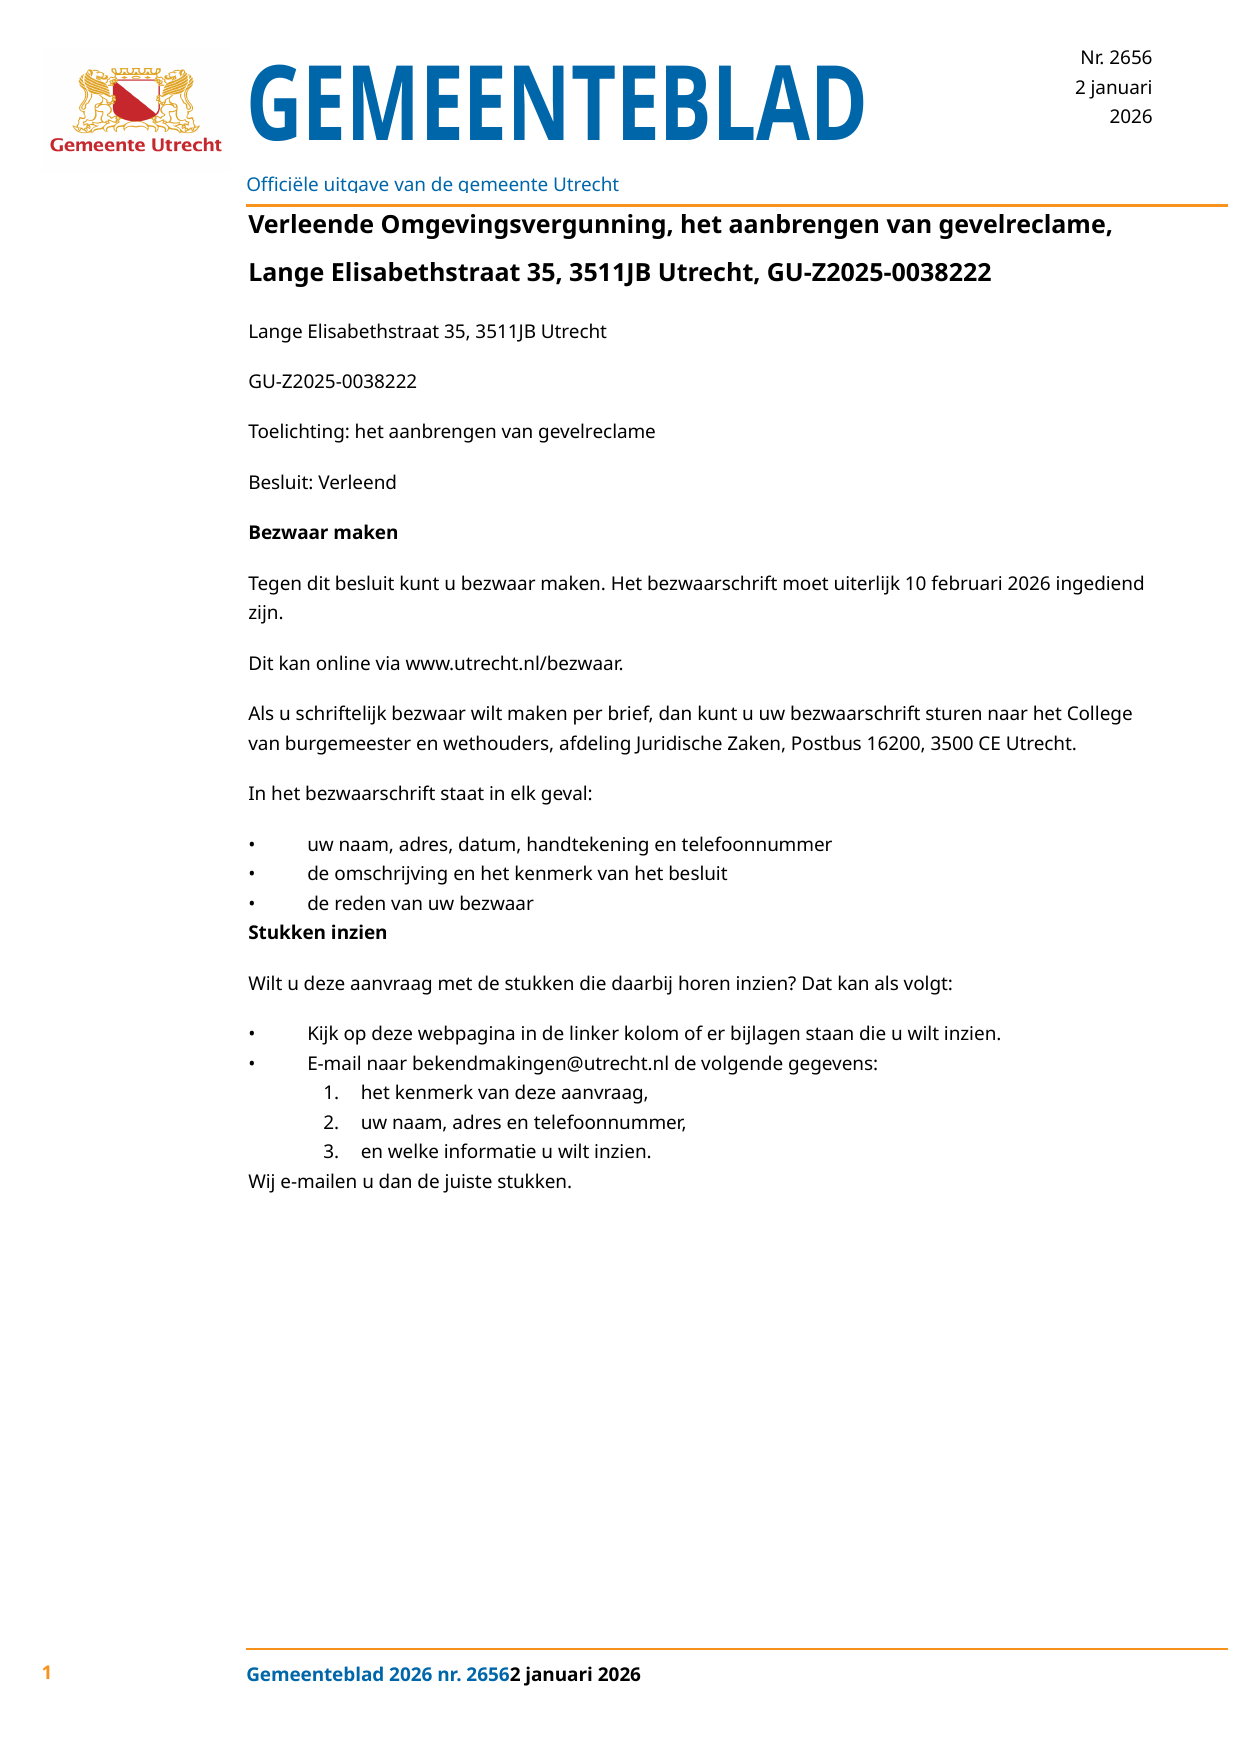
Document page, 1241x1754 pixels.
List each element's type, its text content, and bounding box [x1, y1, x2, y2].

text Bezwaar maken [248, 519, 1152, 545]
text Wilt u deze aanvraag met de stukken die daarbij horen inzien? Dat kan als volgt: [248, 970, 1152, 996]
list de omschrijving en het kenmerk van het besluit [248, 860, 1152, 886]
text Verleende Omgevingsvergunning, het aanbrengen van gevelreclame, Lange Elisabethstraat 35, 3511JB Utrecht, GU-Z2025-0038222 [248, 207, 1152, 288]
text Tegen dit besluit kunt u bezwaar maken. Het bezwaarschrift moet uiterlijk 10 februari 2026 ingediend zijn. [248, 570, 1152, 625]
list het kenmerk van deze aanvraag, [323, 1079, 1152, 1105]
text Stukken inzien [248, 919, 1152, 945]
list uw naam, adres, datum, handtekening en telefoonnummer [248, 831, 1152, 857]
list en welke informatie u wilt inzien. [323, 1139, 1152, 1164]
text Dit kan online via www.utrecht.nl/bezwaar. [248, 650, 1152, 676]
text Wij e-mailen u dan de juiste stukken. [248, 1168, 1152, 1194]
picture [41, 47, 231, 172]
text Besluit: Verleend [248, 469, 1152, 495]
list Kijk op deze webpagina in de linker kolom of er bijlagen staan die u wilt inzien. [248, 1020, 1152, 1046]
text Toelichting: het aanbrengen van gevelreclame [248, 419, 1152, 444]
list uw naam, adres en telefoonnummer, [323, 1109, 1152, 1135]
text Lange Elisabethstraat 35, 3511JB Utrecht [248, 318, 1152, 344]
list E-mail naar bekendmakingen@utrecht.nl de volgende gegevens: [248, 1050, 1152, 1076]
text In het bezwaarschrift staat in elk geval: [248, 780, 1152, 806]
list de reden van uw bezwaar [248, 890, 1152, 916]
text GU-Z2025-0038222 [248, 368, 1152, 394]
text Als u schriftelijk bezwaar wilt maken per brief, dan kunt u uw bezwaarschrift sturen naar het College van burgemeester en wethouders, afdeling Juridische Zaken, Postbus 16200, 3500 CE Utrecht. [248, 700, 1152, 756]
